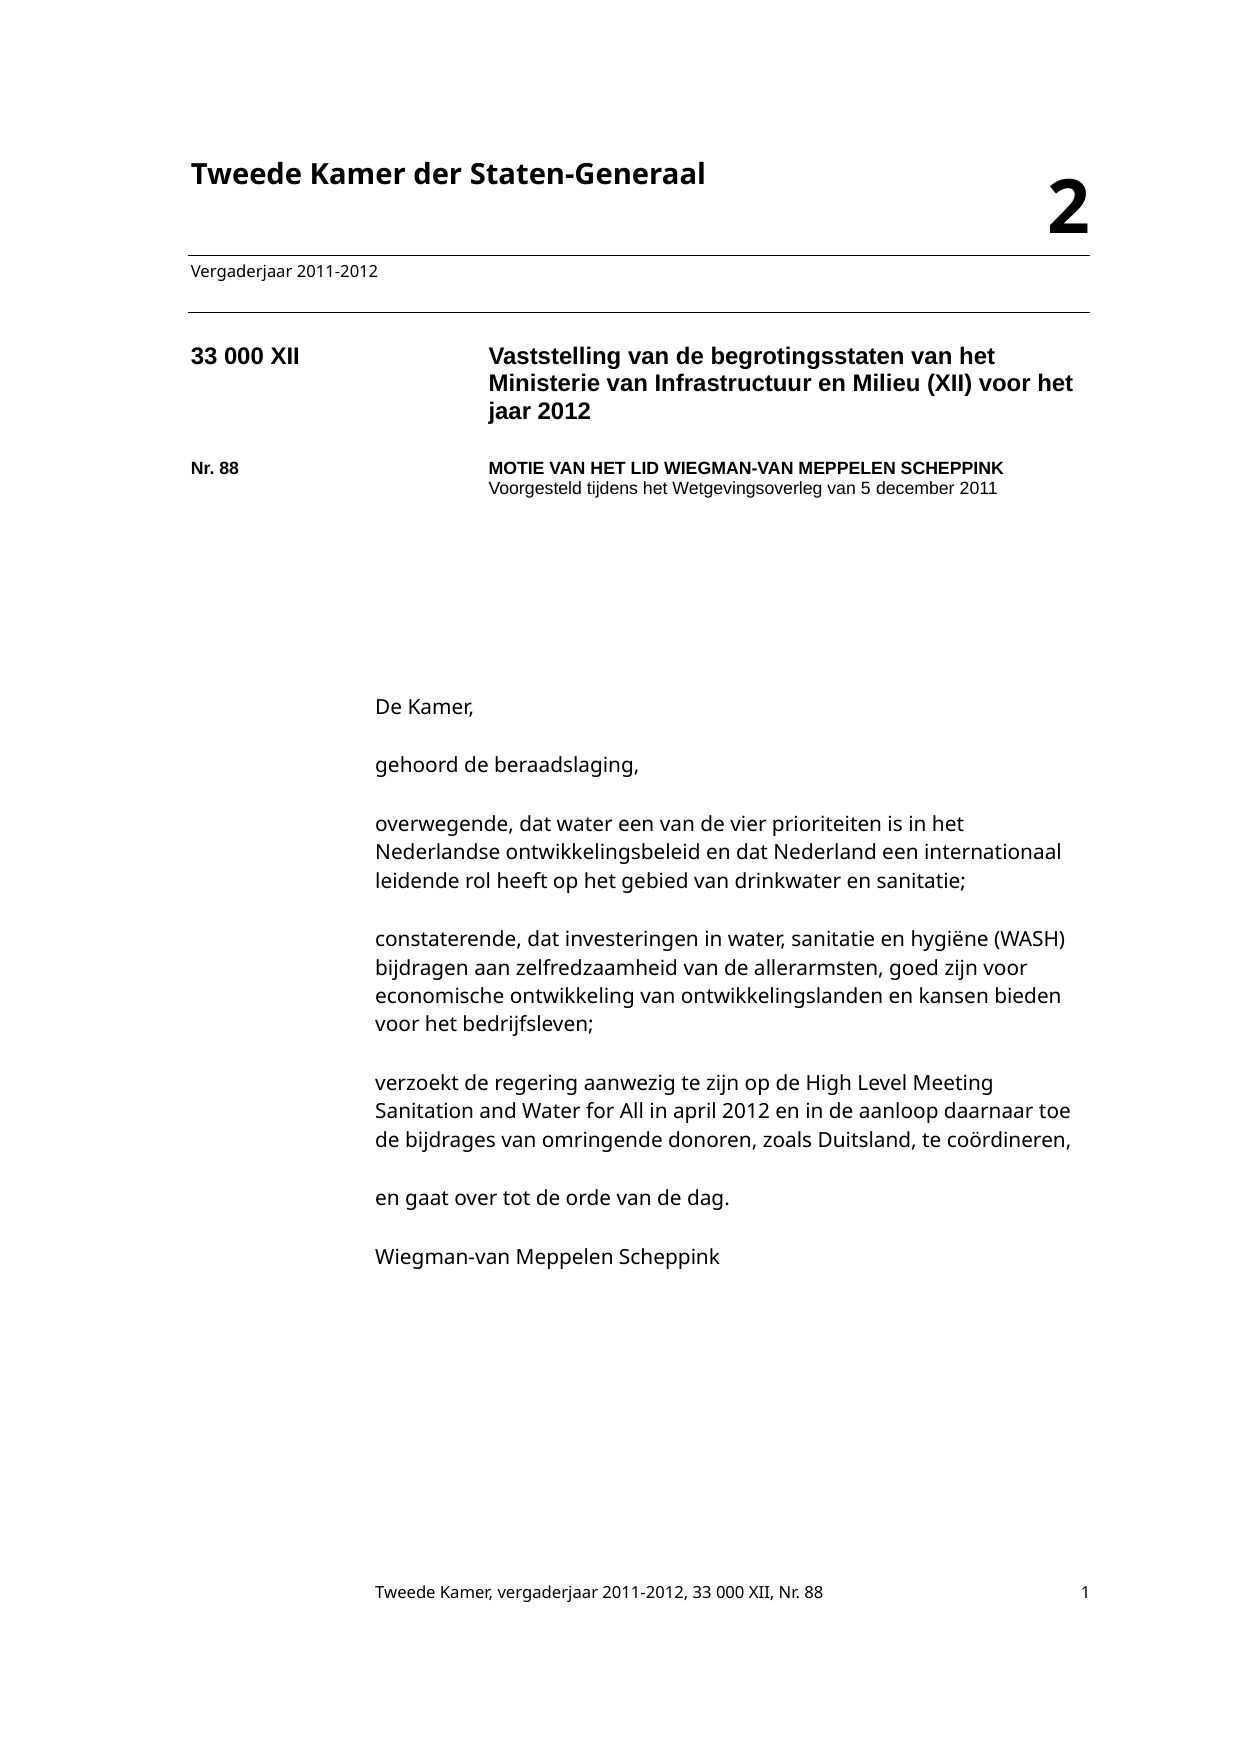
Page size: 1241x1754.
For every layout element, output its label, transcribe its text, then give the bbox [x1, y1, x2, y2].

table_cell [188, 313, 485, 339]
text gehoord de beraadslaging, [375, 751, 1090, 779]
table_cell [485, 256, 1090, 312]
table_cell Nr. 88 [188, 455, 485, 573]
table_cell [485, 313, 1090, 339]
table_header Tweede Kamer der Staten-Generaal [188, 150, 909, 255]
text en gaat over tot de orde van de dag. [375, 1183, 1090, 1212]
text Wiegman-van Meppelen Scheppink [375, 1242, 1090, 1270]
text De Kamer, [375, 692, 1090, 721]
text overwegende, dat water een van de vier prioriteiten is in het Nederlandse ontwikkelingsbeleid en dat Nederland een internationaal leidende rol heeft op het gebied van drinkwater en sanitatie; [375, 809, 1090, 894]
table_cell Vergaderjaar 2011-2012 [188, 256, 485, 312]
table_cell MOTIE VAN HET LID WIEGMAN-VAN MEPPELEN SCHEPPINK Voorgesteld tijdens het Wetgevingsoverleg van 5 december 2011 [485, 455, 1090, 573]
text verzoekt de regering aanwezig te zijn op de High Level Meeting Sanitation and Water for All in april 2012 en in de aanloop daarnaar toe de bijdrages van omringende donoren, zoals Duitsland, te coördineren, [375, 1068, 1090, 1153]
table_cell 33 000 XII [188, 339, 485, 454]
table_header 2 [910, 150, 1090, 255]
text constaterende, dat investeringen in water, sanitatie en hygiëne (WASH) bijdragen aan zelfredzaamheid van de allerarmsten, goed zijn voor economische ontwikkeling van ontwikkelingslanden en kansen bieden voor het bedrijfsleven; [375, 924, 1090, 1038]
table_cell Vaststelling van de begrotingsstaten van het Ministerie van Infrastructuur en Milieu (XII) voor het jaar 2012 [485, 339, 1090, 454]
